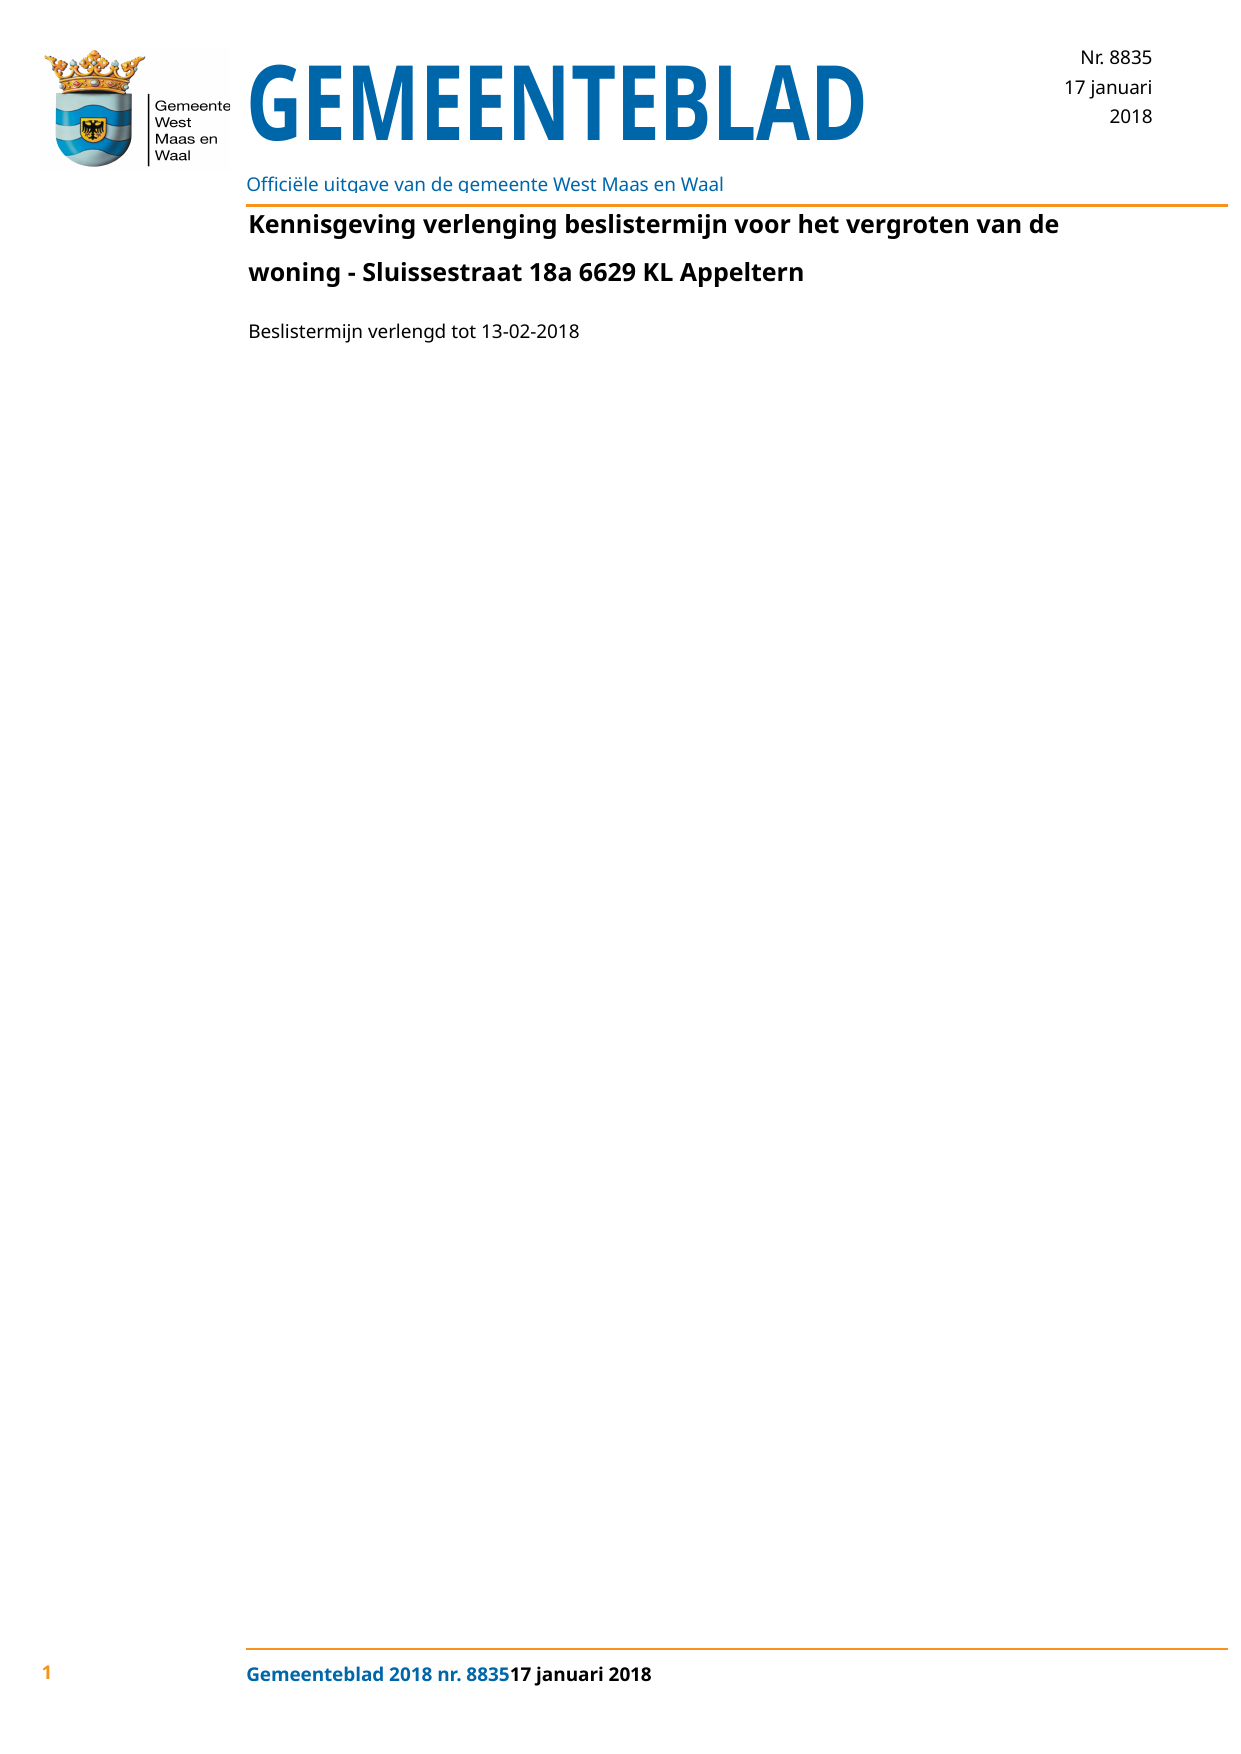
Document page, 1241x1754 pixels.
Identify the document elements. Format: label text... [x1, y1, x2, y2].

picture [41, 47, 231, 172]
text Kennisgeving verlenging beslistermijn voor het vergroten van de woning - Sluissestraat 18a 6629 KL Appeltern [248, 207, 1152, 288]
text Beslistermijn verlengd tot 13-02-2018 [248, 318, 1152, 344]
